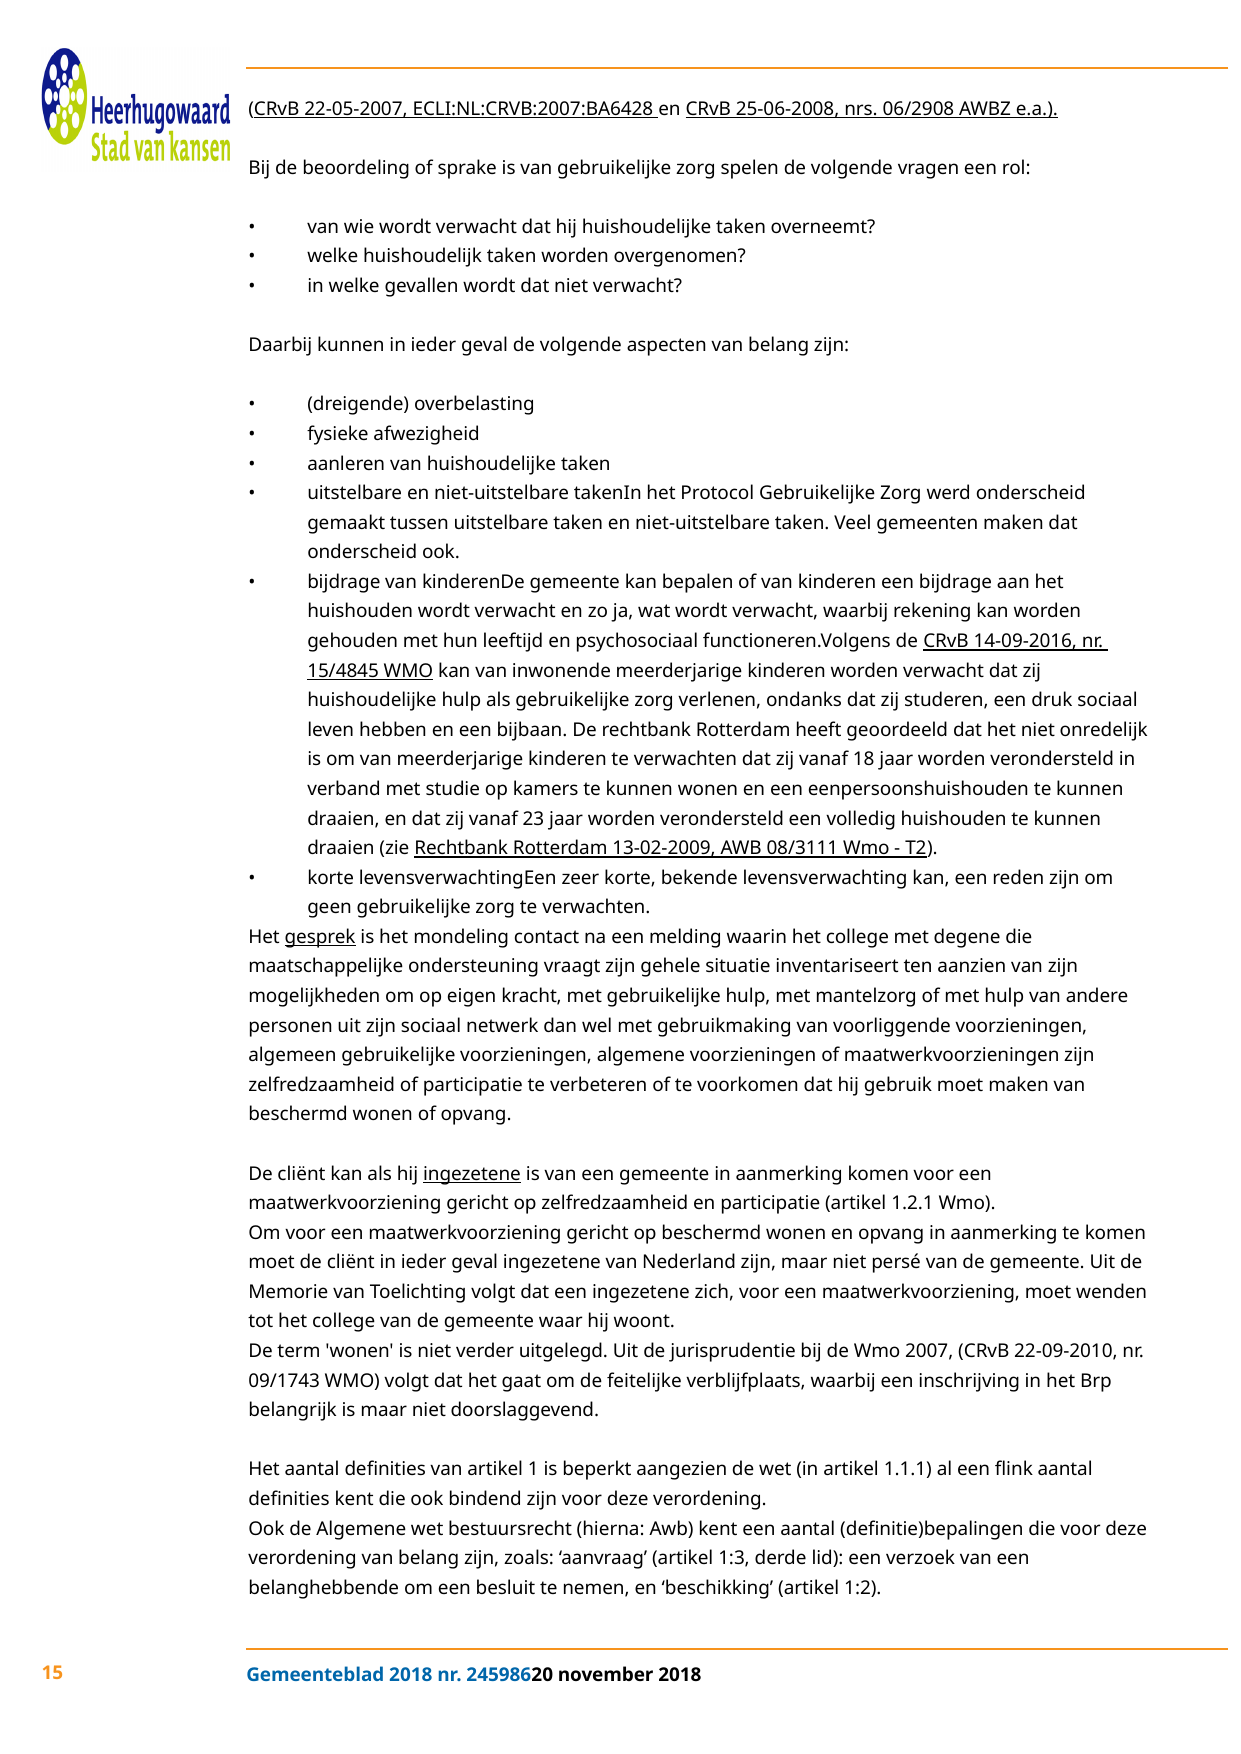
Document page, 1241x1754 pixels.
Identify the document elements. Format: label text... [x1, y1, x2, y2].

list uitstelbare en niet-uitstelbare takenIn het Protocol Gebruikelijke Zorg werd onderscheid gemaakt tussen uitstelbare taken en niet-uitstelbare taken. Veel gemeenten maken dat onderscheid ook. [248, 479, 1152, 564]
list aanleren van huishoudelijke taken [248, 450, 1152, 476]
text (CRvB 22-05-2007, ECLI:NL:CRVB:2007:BA6428 en CRvB 25-06-2008, nrs. 06/2908 AWBZ e.a.). [248, 95, 1152, 121]
text Het gesprek is het mondeling contact na een melding waarin het college met degene die maatschappelijke ondersteuning vraagt zijn gehele situatie inventariseert ten aanzien van zijn mogelijkheden om op eigen kracht, met gebruikelijke hulp, met mantelzorg of met hulp van andere personen uit zijn sociaal netwerk dan wel met gebruikmaking van voorliggende voorzieningen, algemeen gebruikelijke voorzieningen, algemene voorzieningen of maatwerkvoorzieningen zijn zelfredzaamheid of participatie te verbeteren of te voorkomen dat hij gebruik moet maken van beschermd wonen of opvang. [248, 923, 1152, 1126]
text Het aantal definities van artikel 1 is beperkt aangezien de wet (in artikel 1.1.1) al een flink aantal definities kent die ook bindend zijn voor deze verordening. [248, 1456, 1152, 1511]
text De term 'wonen' is niet verder uitgelegd. Uit de jurisprudentie bij de Wmo 2007, (CRvB 22‐09-2010, nr. 09/1743 WMO) volgt dat het gaat om de feitelijke verblijfplaats, waarbij een inschrijving in het Brp belangrijk is maar niet doorslaggevend. [248, 1337, 1152, 1422]
text Daarbij kunnen in ieder geval de volgende aspecten van belang zijn: [248, 331, 1152, 357]
list in welke gevallen wordt dat niet verwacht? [248, 272, 1152, 298]
text Bij de beoordeling of sprake is van gebruikelijke zorg spelen de volgende vragen een rol: [248, 154, 1152, 180]
list van wie wordt verwacht dat hij huishoudelijke taken overneemt? [248, 213, 1152, 239]
picture [41, 47, 231, 172]
text Om voor een maatwerkvoorziening gericht op beschermd wonen en opvang in aanmerking te komen moet de cliënt in ieder geval ingezetene van Nederland zijn, maar niet persé van de gemeente. Uit de Memorie van Toelichting volgt dat een ingezetene zich, voor een maatwerkvoorziening, moet wenden tot het college van de gemeente waar hij woont. [248, 1219, 1152, 1333]
text Ook de Algemene wet bestuursrecht (hierna: Awb) kent een aantal (definitie)bepalingen die voor deze verordening van belang zijn, zoals: ‘aanvraag’ (artikel 1:3, derde lid): een verzoek van een belanghebbende om een besluit te nemen, en ‘beschikking’ (artikel 1:2). [248, 1515, 1152, 1600]
list fysieke afwezigheid [248, 420, 1152, 446]
list bijdrage van kinderenDe gemeente kan bepalen of van kinderen een bijdrage aan het huishouden wordt verwacht en zo ja, wat wordt verwacht, waarbij rekening kan worden gehouden met hun leeftijd en psychosociaal functioneren.Volgens de CRvB 14-09-2016, nr. 15/4845 WMO kan van inwonende meerderjarige kinderen worden verwacht dat zij huishoudelijke hulp als gebruikelijke zorg verlenen, ondanks dat zij studeren, een druk sociaal leven hebben en een bijbaan. De rechtbank Rotterdam heeft geoordeeld dat het niet onredelijk is om van meerderjarige kinderen te verwachten dat zij vanaf 18 jaar worden verondersteld in verband met studie op kamers te kunnen wonen en een eenpersoonshuishouden te kunnen draaien, en dat zij vanaf 23 jaar worden verondersteld een volledig huishouden te kunnen draaien (zie Rechtbank Rotterdam 13-02-2009, AWB 08/3111 Wmo - T2). [248, 568, 1152, 860]
list welke huishoudelijk taken worden overgenomen? [248, 243, 1152, 268]
text De cliënt kan als hij ingezetene is van een gemeente in aanmerking komen voor een maatwerkvoorziening gericht op zelfredzaamheid en participatie (artikel 1.2.1 Wmo). [248, 1160, 1152, 1215]
list korte levensverwachtingEen zeer korte, bekende levensverwachting kan, een reden zijn om geen gebruikelijke zorg te verwachten. [248, 864, 1152, 919]
list (dreigende) overbelasting [248, 391, 1152, 416]
